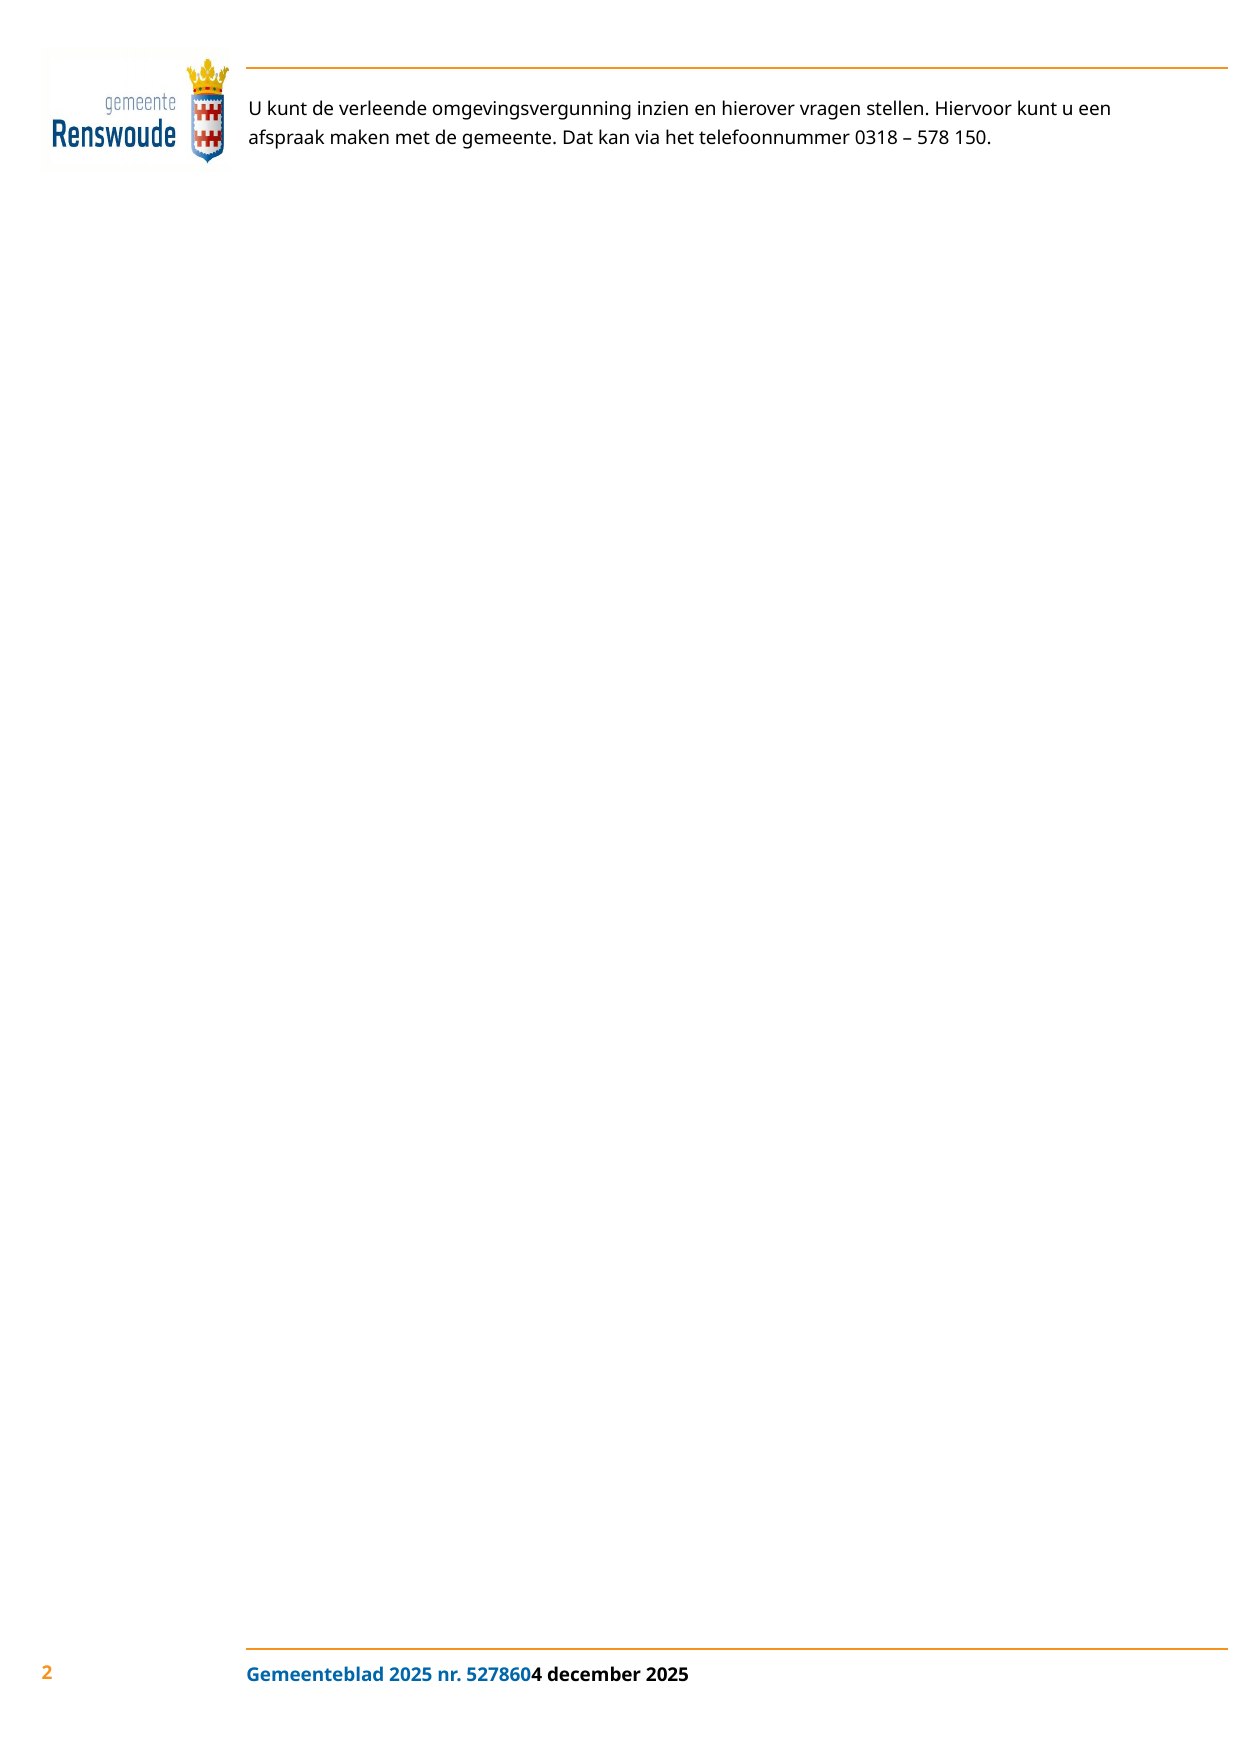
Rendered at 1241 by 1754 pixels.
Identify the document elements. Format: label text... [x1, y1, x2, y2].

picture [41, 47, 231, 172]
text U kunt de verleende omgevingsvergunning inzien en hierover vragen stellen. Hiervoor kunt u een afspraak maken met de gemeente. Dat kan via het telefoonnummer 0318 – 578 150. [248, 95, 1152, 150]
